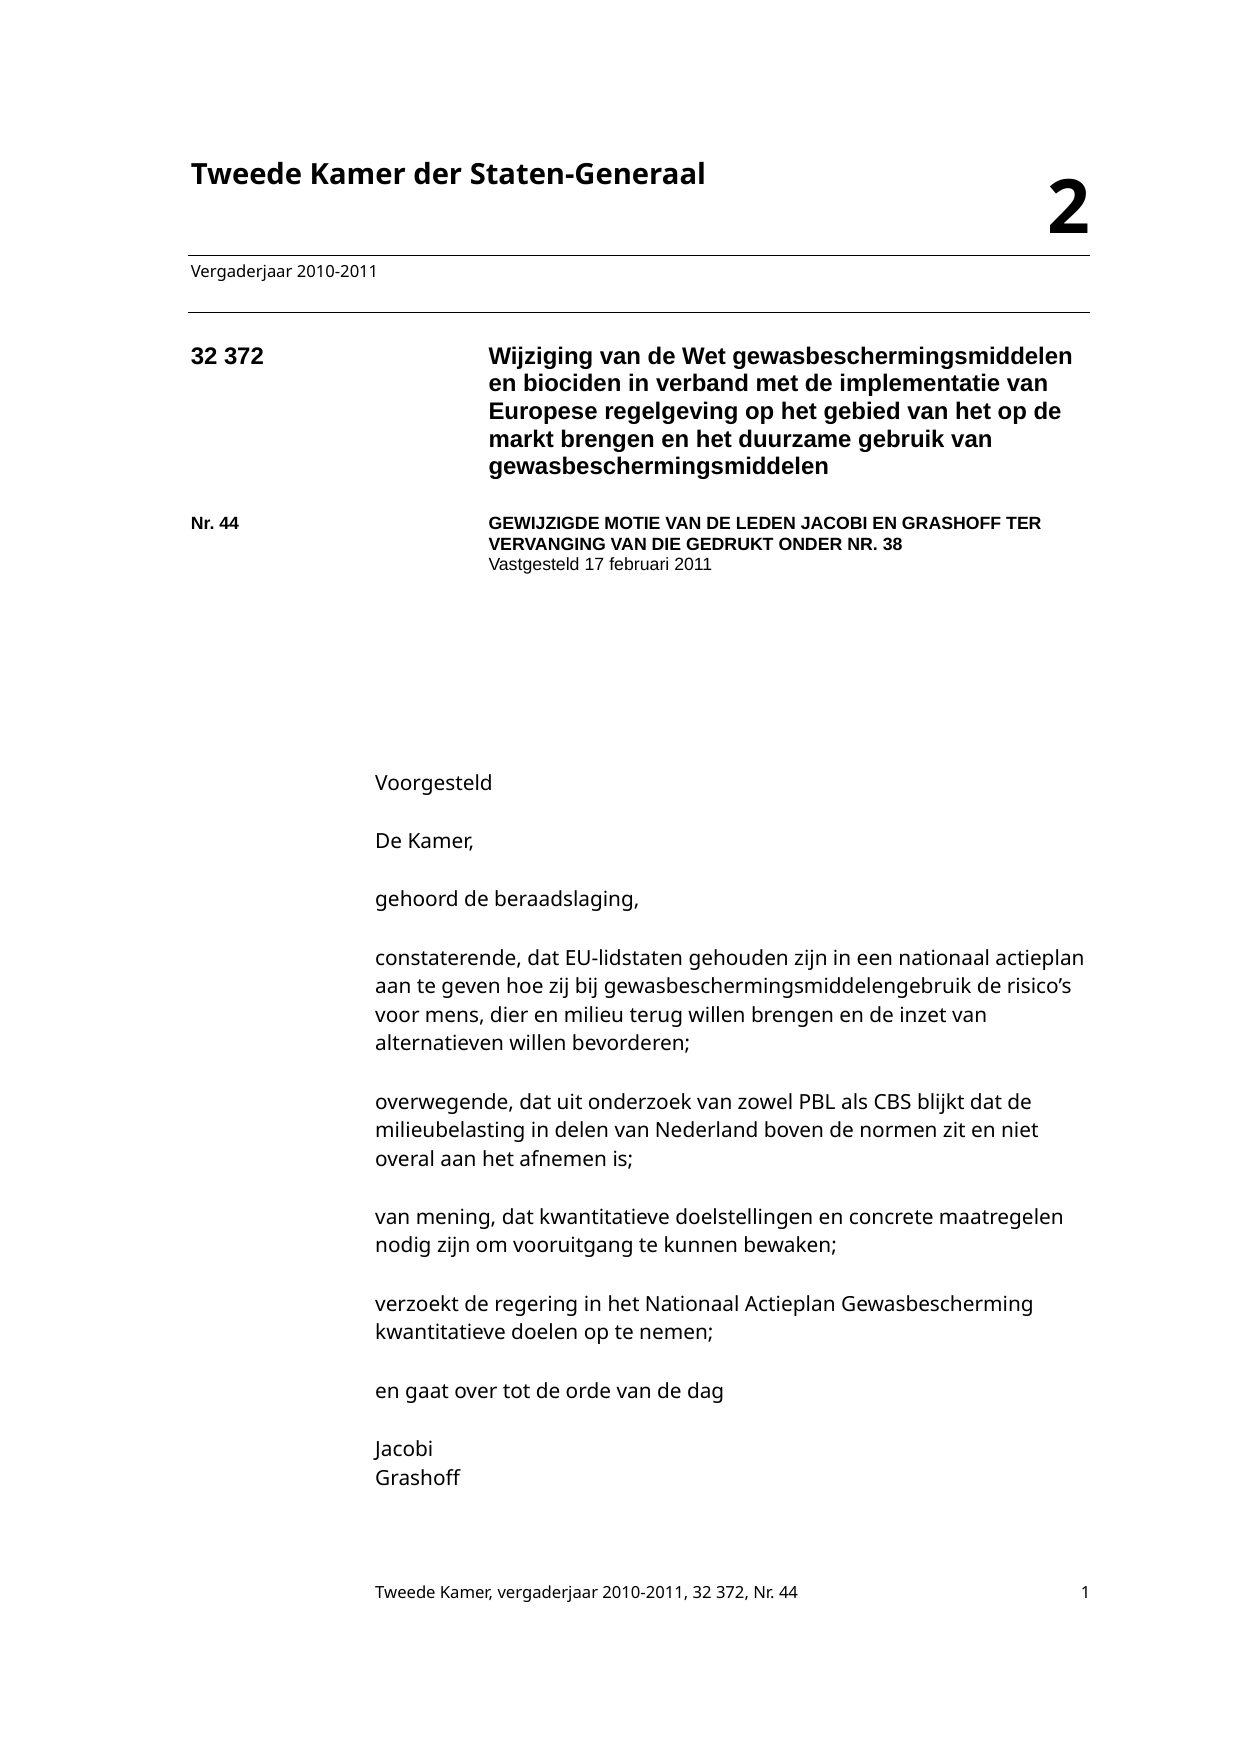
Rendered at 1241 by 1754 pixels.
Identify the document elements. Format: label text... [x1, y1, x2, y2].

text Voorgesteld [375, 768, 1090, 796]
table_header 2 [910, 150, 1090, 255]
table_cell Vergaderjaar 2010-2011 [188, 256, 485, 312]
table_header Tweede Kamer der Staten-Generaal [188, 150, 909, 255]
text Grashoff [375, 1463, 1090, 1491]
table_cell GEWIJZIGDE MOTIE VAN DE LEDEN JACOBI EN GRASHOFF TER VERVANGING VAN DIE GEDRUKT ONDER NR. 38 Vastgesteld 17 februari 2011 [485, 510, 1090, 649]
table_cell [485, 256, 1090, 312]
text Jacobi [375, 1434, 1090, 1463]
table_cell Nr. 44 [188, 510, 485, 649]
text constaterende, dat EU-lidstaten gehouden zijn in een nationaal actieplan aan te geven hoe zij bij gewasbeschermingsmiddelengebruik de risico’s voor mens, dier en milieu terug willen brengen en de inzet van alternatieven willen bevorderen; [375, 943, 1090, 1057]
text van mening, dat kwantitatieve doelstellingen en concrete maatregelen nodig zijn om vooruitgang te kunnen bewaken; [375, 1202, 1090, 1259]
table_cell 32 372 [188, 339, 485, 510]
table_cell [485, 313, 1090, 339]
text verzoekt de regering in het Nationaal Actieplan Gewasbescherming kwantitatieve doelen op te nemen; [375, 1289, 1090, 1346]
text overwegende, dat uit onderzoek van zowel PBL als CBS blijkt dat de milieubelasting in delen van Nederland boven de normen zit en niet overal aan het afnemen is; [375, 1087, 1090, 1172]
text en gaat over tot de orde van de dag [375, 1376, 1090, 1404]
text gehoord de beraadslaging, [375, 884, 1090, 913]
text De Kamer, [375, 826, 1090, 854]
table_cell Wijziging van de Wet gewasbeschermingsmiddelen en biociden in verband met de implementatie van Europese regelgeving op het gebied van het op de markt brengen en het duurzame gebruik van gewasbeschermingsmiddelen [485, 339, 1090, 510]
table_cell [188, 313, 485, 339]
